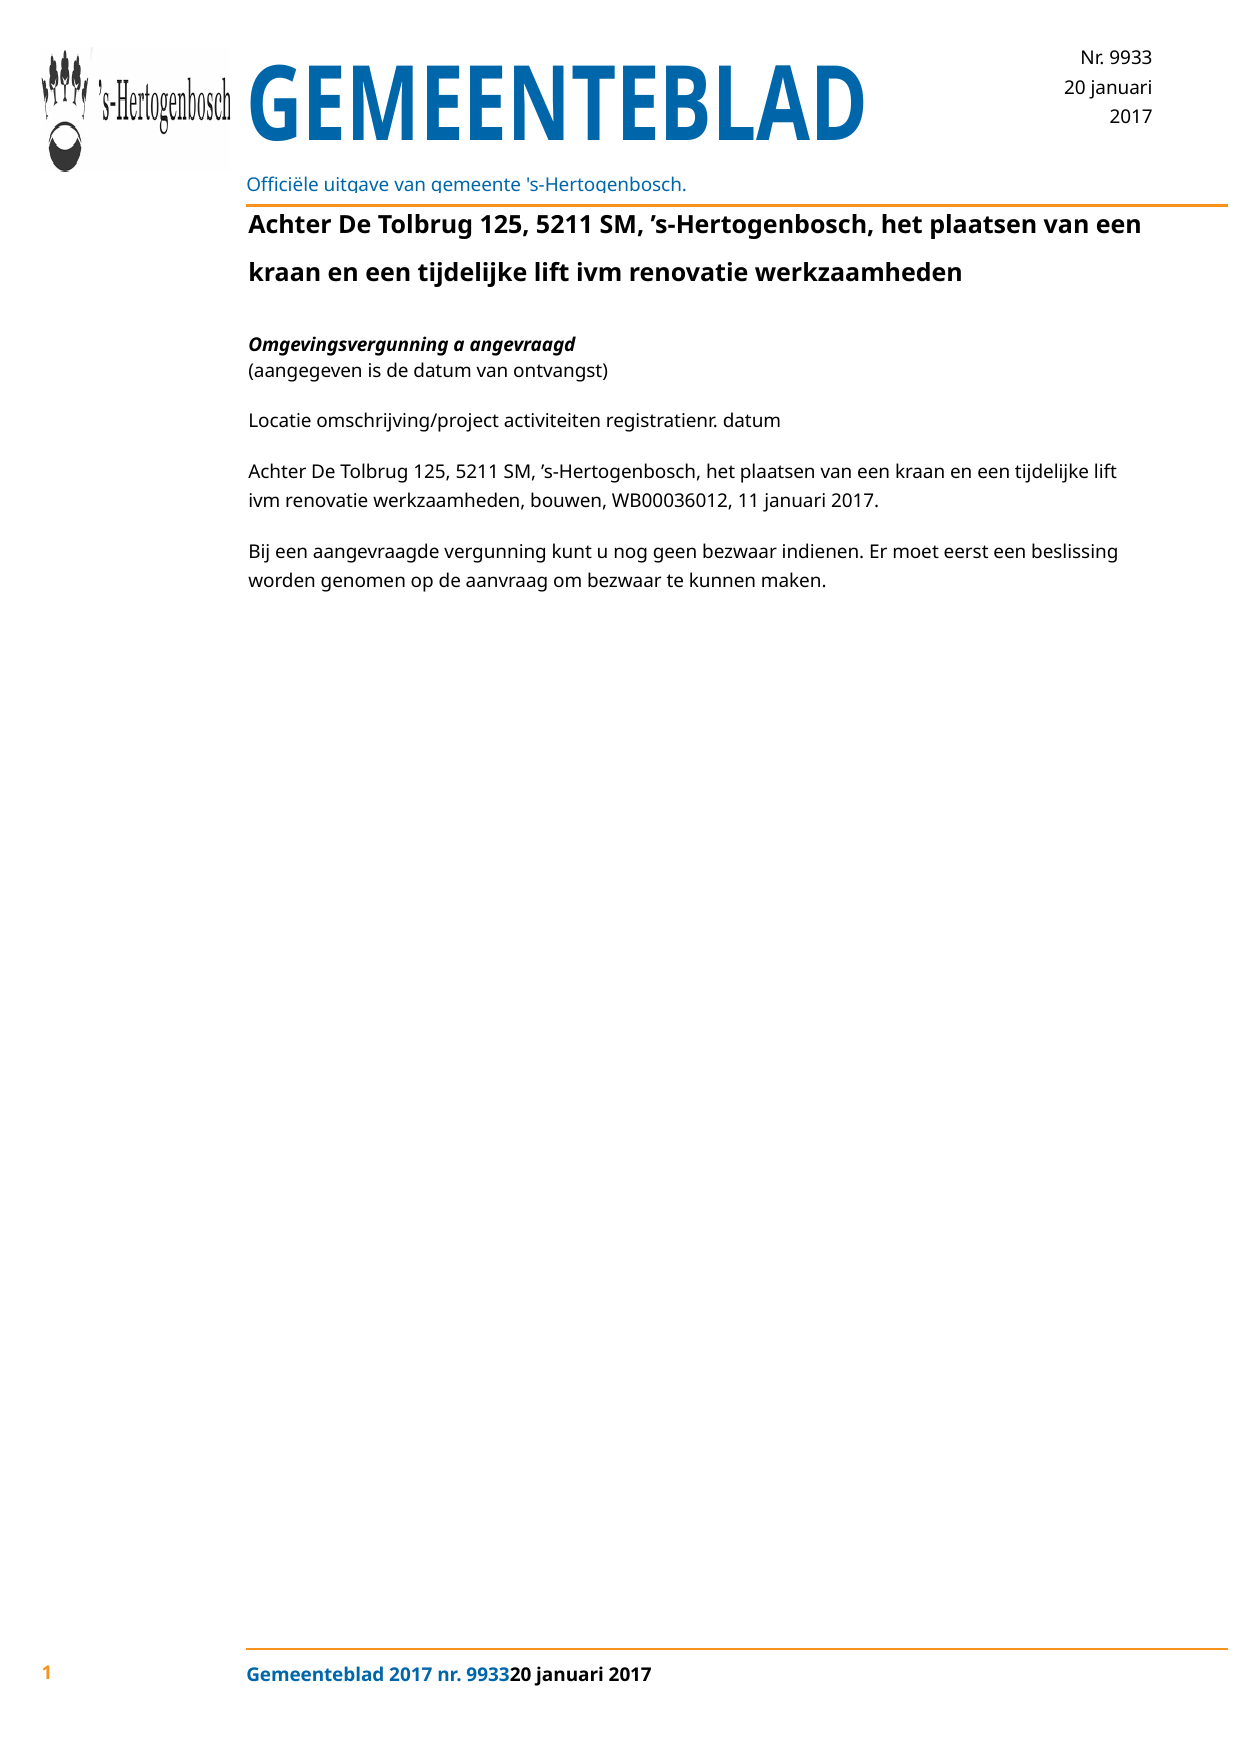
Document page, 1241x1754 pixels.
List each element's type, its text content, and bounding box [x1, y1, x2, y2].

picture [41, 47, 231, 172]
text Achter De Tolbrug 125, 5211 SM, ’s-Hertogenbosch, het plaatsen van een kraan en een tijdelijke lift ivm renovatie werkzaamheden [248, 207, 1152, 288]
text (aangegeven is de datum van ontvangst) [248, 357, 1152, 383]
text Bij een aangevraagde vergunning kunt u nog geen bezwaar indienen. Er moet eerst een beslissing worden genomen op de aanvraag om bezwaar te kunnen maken. [248, 538, 1152, 593]
text Locatie omschrijving/project activiteiten registratienr. datum [248, 408, 1152, 433]
text Omgevingsvergunning a angevraagd [248, 331, 1152, 357]
text Achter De Tolbrug 125, 5211 SM, ’s-Hertogenbosch, het plaatsen van een kraan en een tijdelijke lift ivm renovatie werkzaamheden, bouwen, WB00036012, 11 januari 2017. [248, 458, 1152, 513]
